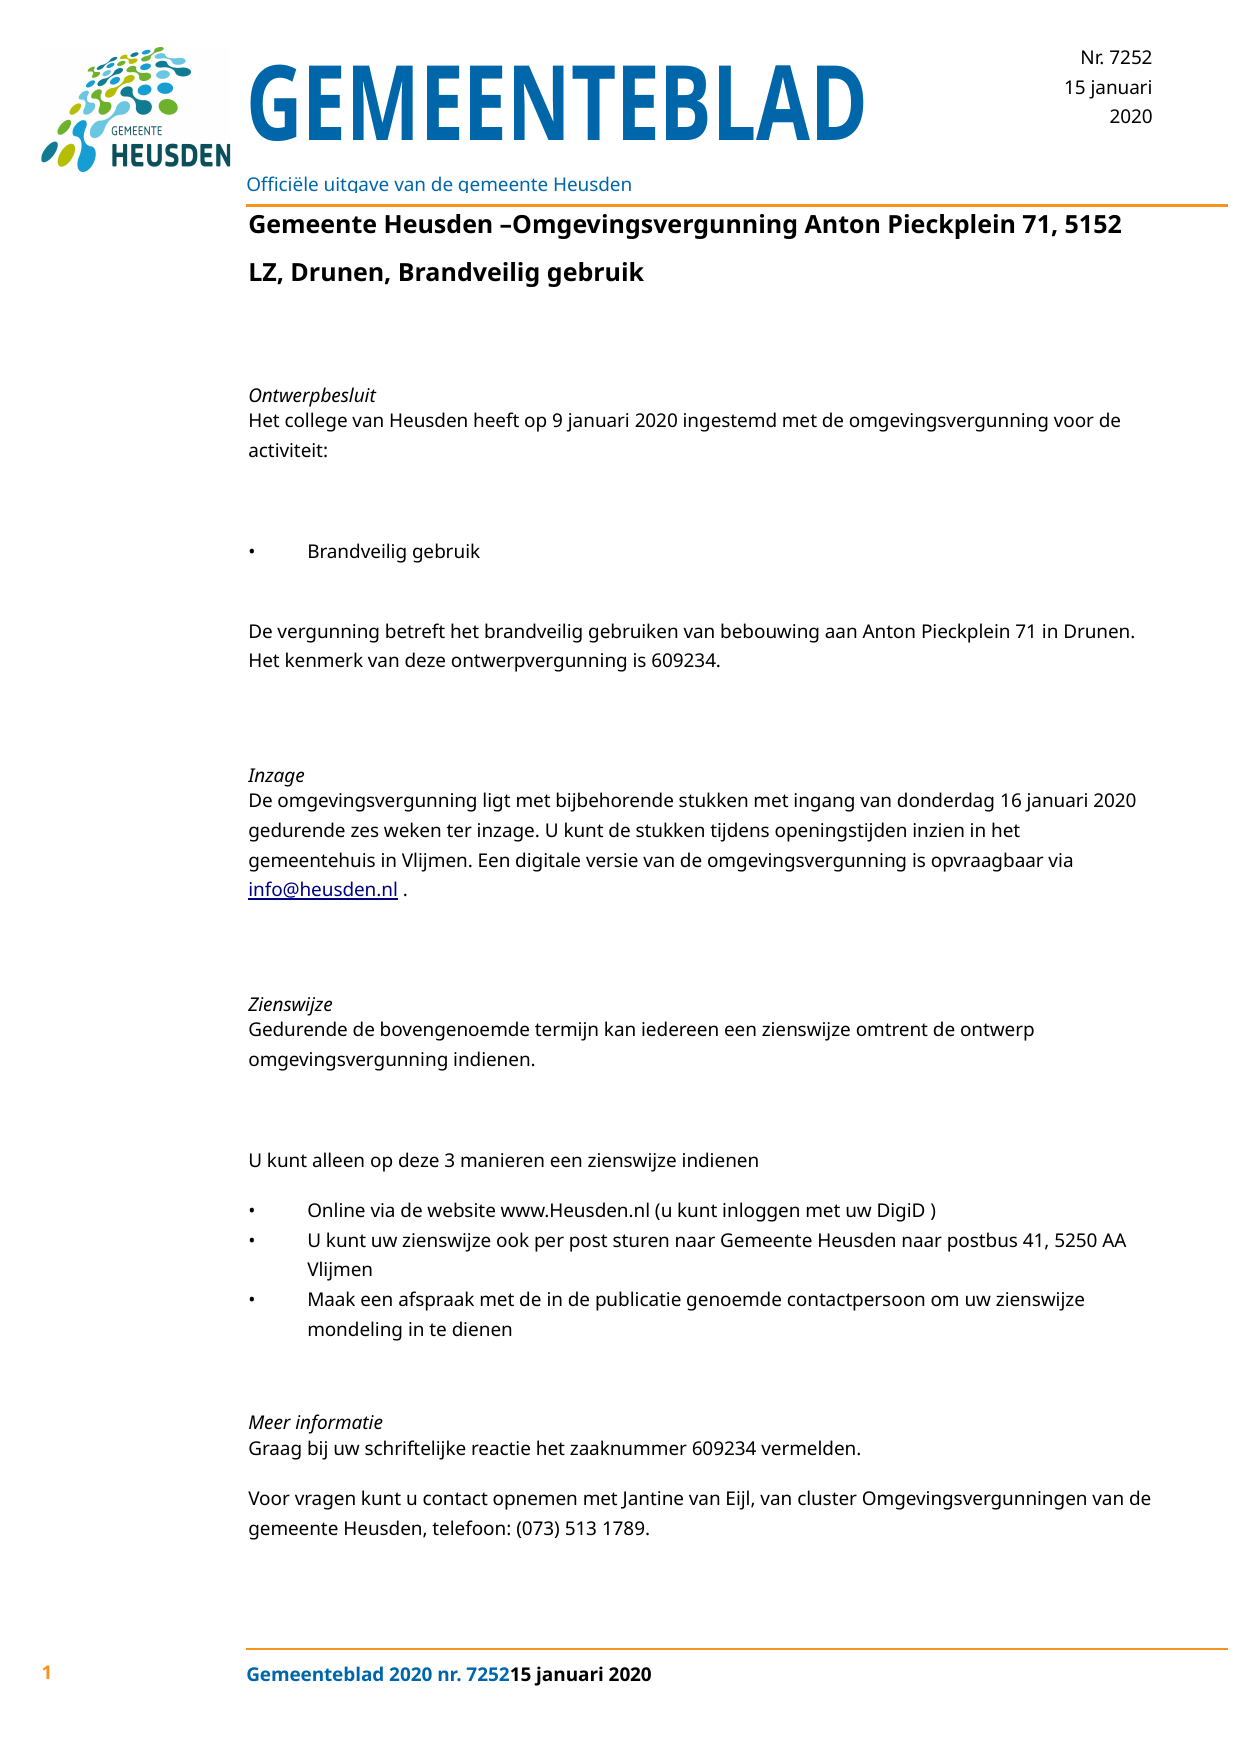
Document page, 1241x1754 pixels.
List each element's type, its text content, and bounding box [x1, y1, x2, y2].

text Graag bij uw schriftelijke reactie het zaaknummer 609234 vermelden. [248, 1435, 1152, 1461]
text Ontwerpbesluit [248, 382, 1152, 408]
text Voor vragen kunt u contact opnemen met Jantine van Eijl, van cluster Omgevingsvergunningen van de gemeente Heusden, telefoon: (073) 513 1789. [248, 1485, 1152, 1541]
text Meer informatie [248, 1409, 1152, 1435]
text De vergunning betreft het brandveilig gebruiken van bebouwing aan Anton Pieckplein 71 in Drunen. Het kenmerk van deze ontwerpvergunning is 609234. [248, 618, 1152, 673]
list Brandveilig gebruik [248, 538, 1152, 564]
list U kunt uw zienswijze ook per post sturen naar Gemeente Heusden naar postbus 41, 5250 AA Vlijmen [248, 1227, 1152, 1282]
text Inzage [248, 762, 1152, 788]
list Online via de website www.Heusden.nl (u kunt inloggen met uw DigiD ) [248, 1197, 1152, 1223]
text Zienswijze [248, 991, 1152, 1017]
text Gedurende de bovengenoemde termijn kan iedereen een zienswijze omtrent de ontwerp omgevingsvergunning indienen. [248, 1017, 1152, 1072]
picture [41, 47, 231, 172]
list Maak een afspraak met de in de publicatie genoemde contactpersoon om uw zienswijze mondeling in te dienen [248, 1286, 1152, 1341]
text U kunt alleen op deze 3 manieren een zienswijze indienen [248, 1147, 1152, 1173]
text Het college van Heusden heeft op 9 januari 2020 ingestemd met de omgevingsvergunning voor de activiteit: [248, 408, 1152, 463]
text De omgevingsvergunning ligt met bijbehorende stukken met ingang van donderdag 16 januari 2020 gedurende zes weken ter inzage. U kunt de stukken tijdens openingstijden inzien in het gemeentehuis in Vlijmen. Een digitale versie van de omgevingsvergunning is opvraagbaar via info@heusden.nl . [248, 788, 1152, 902]
text Gemeente Heusden –Omgevingsvergunning Anton Pieckplein 71, 5152 LZ, Drunen, Brandveilig gebruik [248, 207, 1152, 288]
